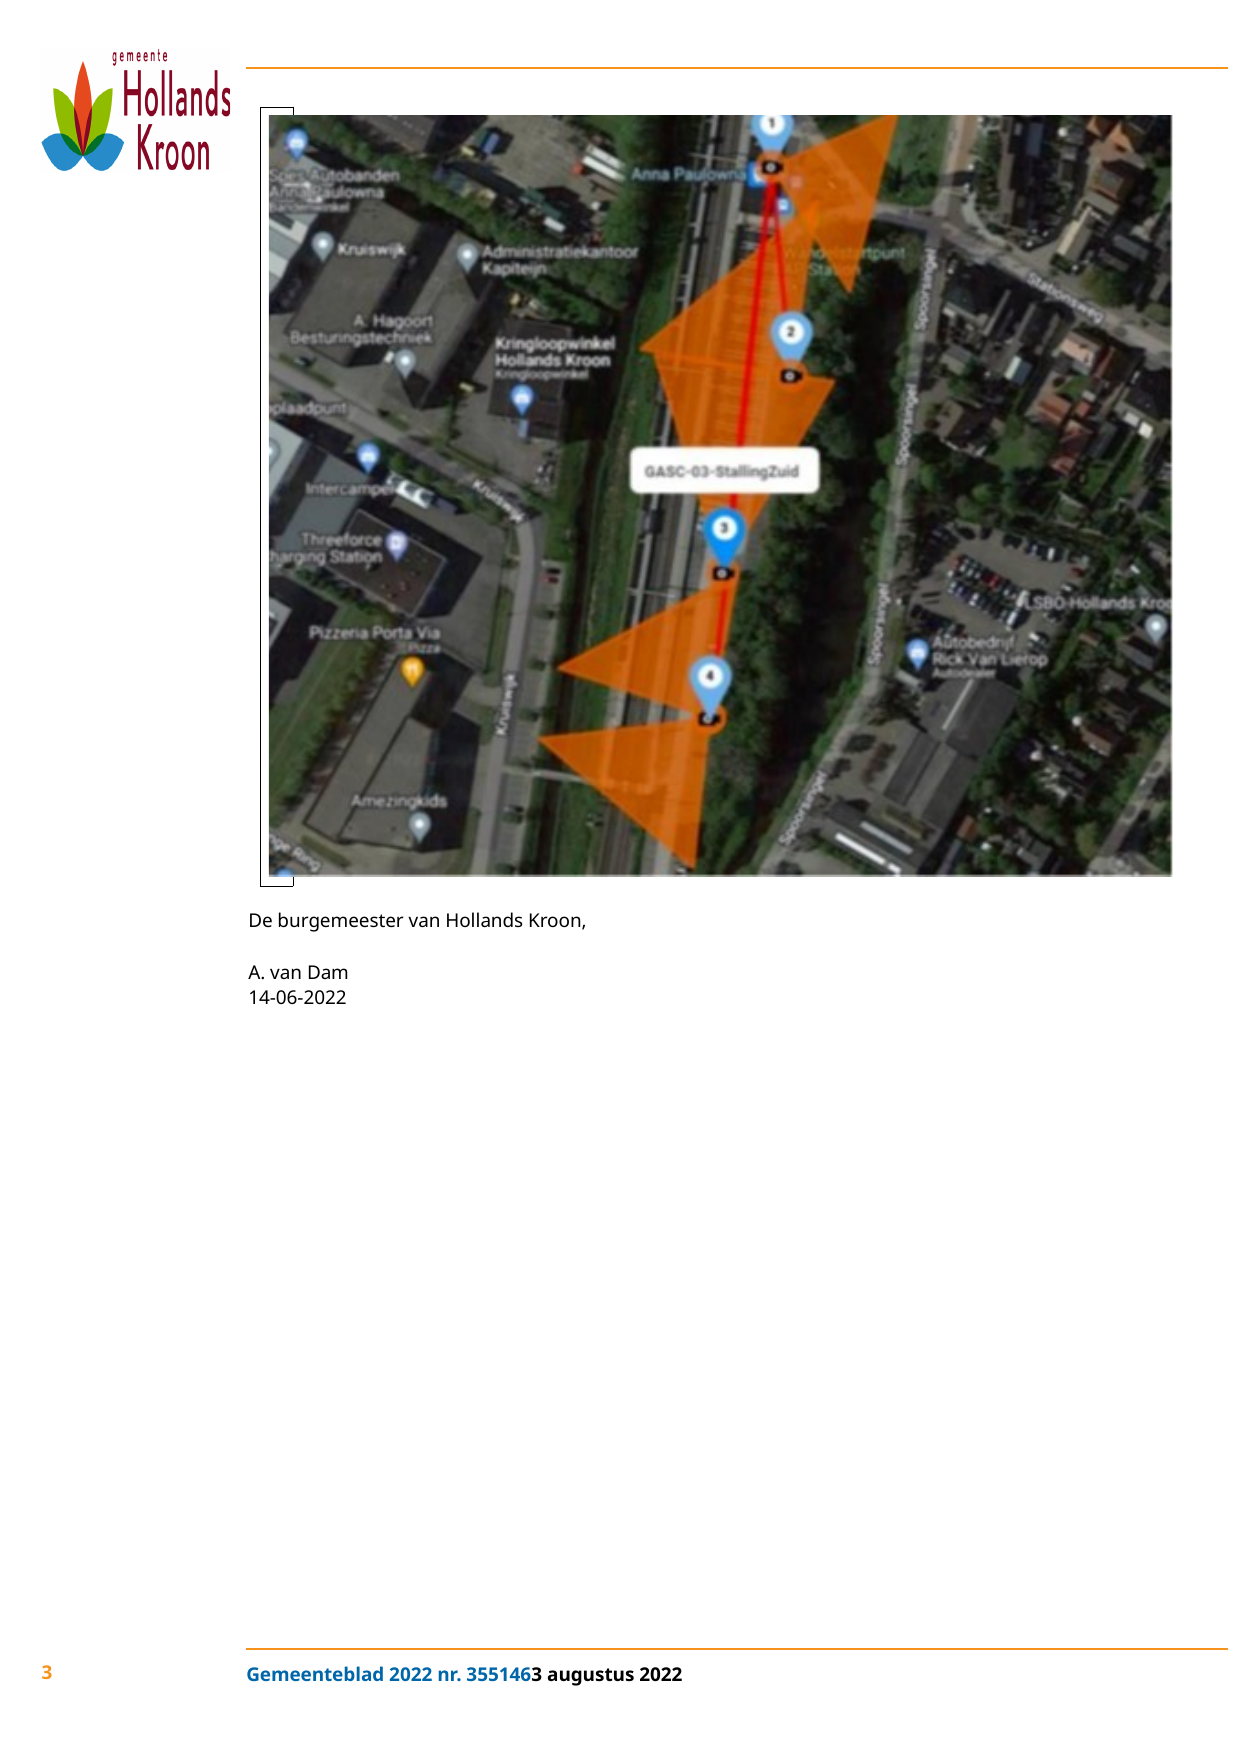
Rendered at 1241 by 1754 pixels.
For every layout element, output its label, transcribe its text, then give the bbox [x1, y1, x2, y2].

picture [268, 115, 1173, 877]
text A. van Dam [248, 959, 1152, 984]
text 14-06-2022 [248, 984, 1152, 1010]
text De burgemeester van Hollands Kroon, [248, 907, 1152, 933]
picture [41, 47, 231, 172]
